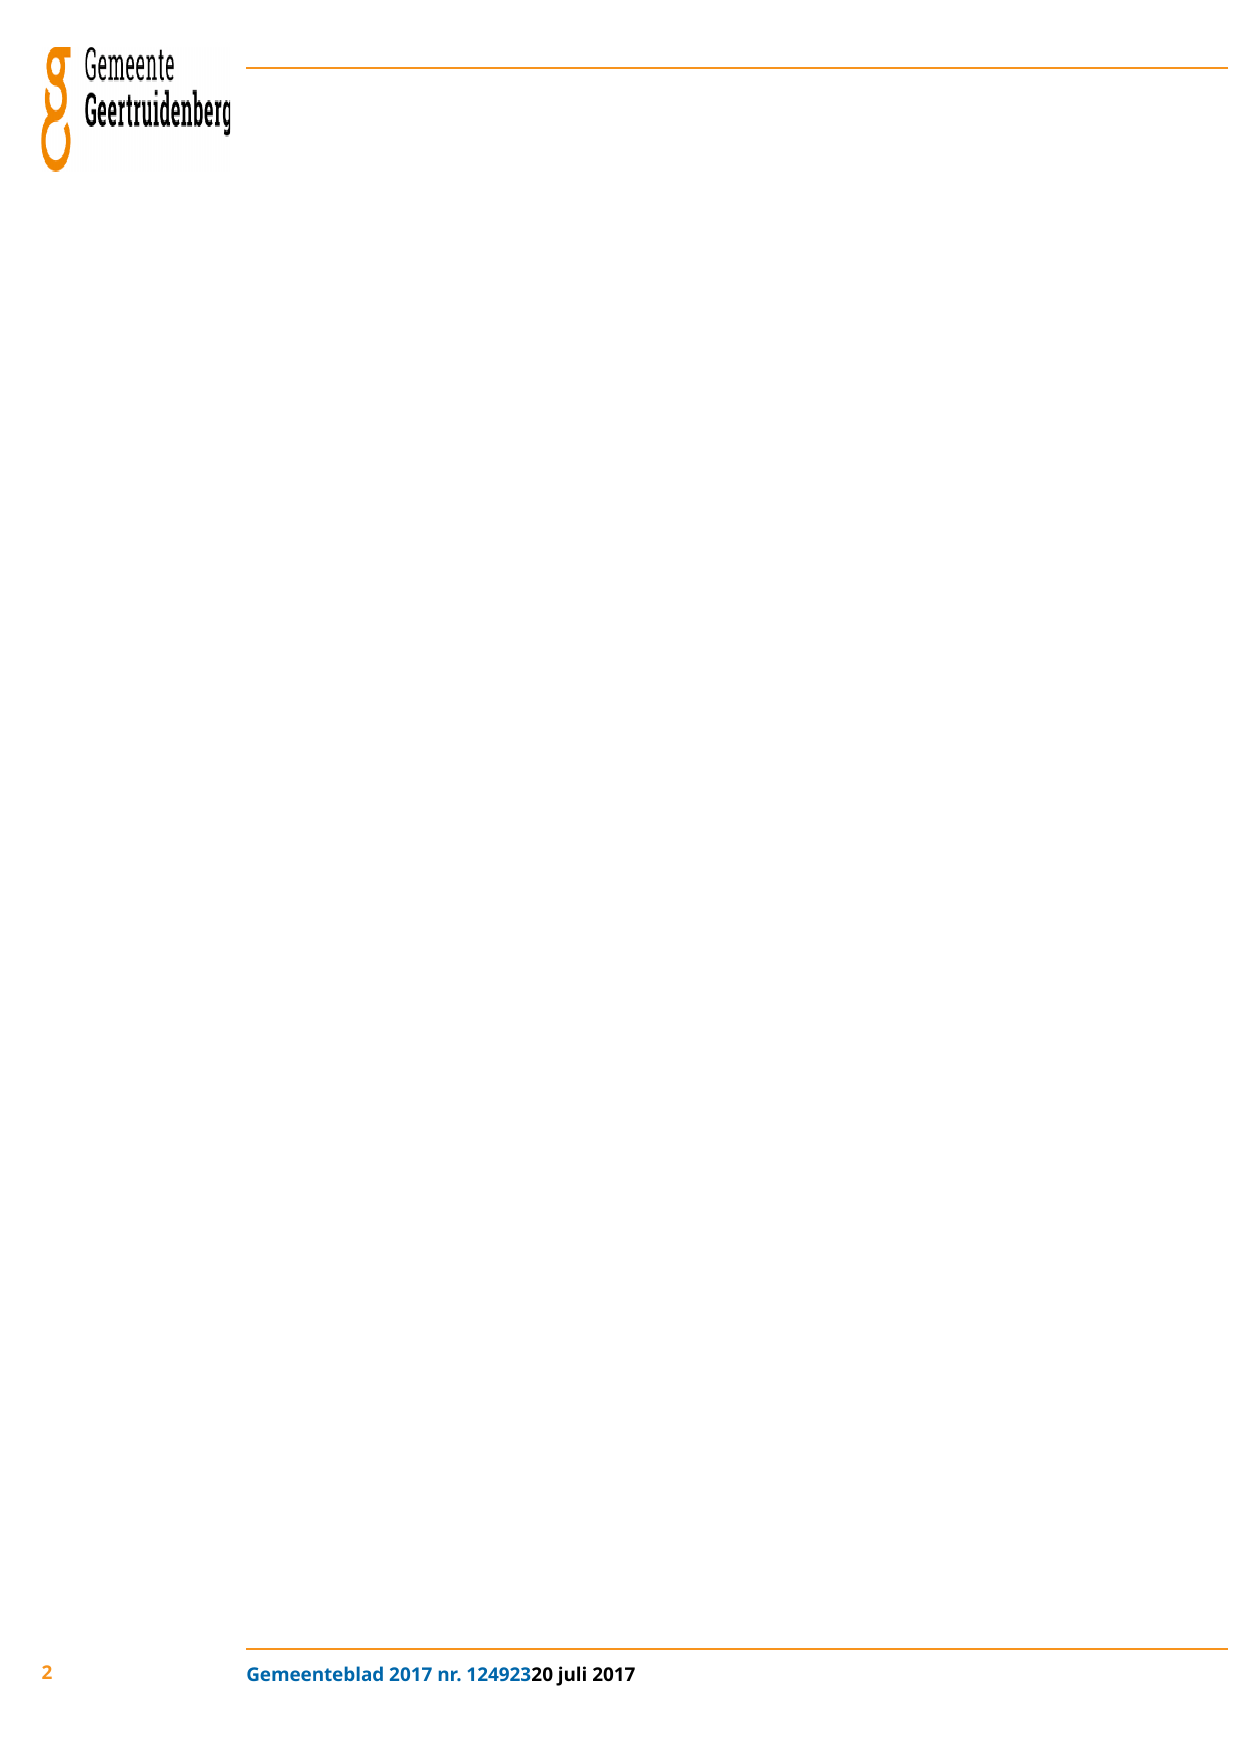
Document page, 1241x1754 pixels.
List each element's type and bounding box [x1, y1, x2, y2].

picture [41, 47, 231, 172]
